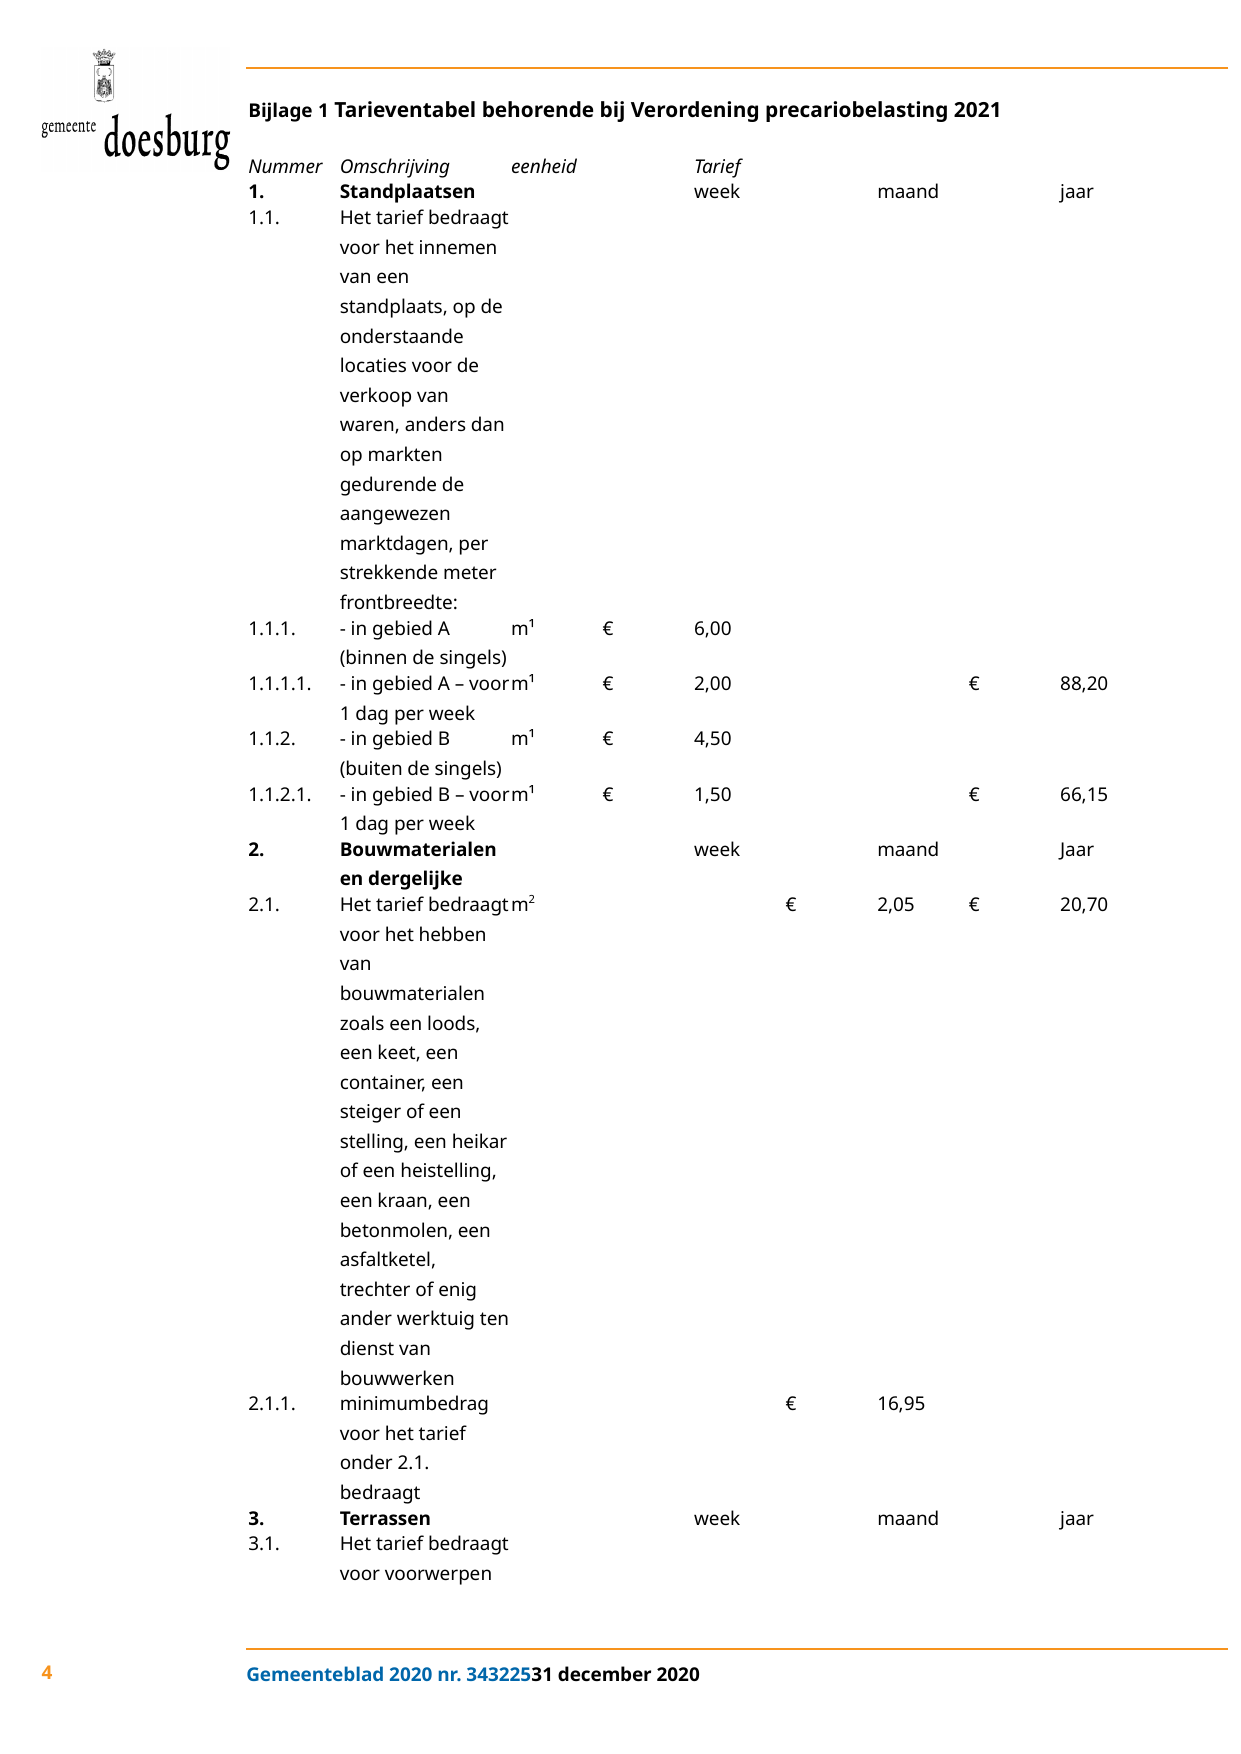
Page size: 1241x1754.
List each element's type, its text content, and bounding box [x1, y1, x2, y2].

table_cell jaar [1060, 1505, 1152, 1531]
table_cell [877, 615, 968, 670]
table_cell [969, 1531, 1060, 1586]
table_cell [877, 725, 968, 781]
table_header [602, 153, 694, 179]
table_cell 1.1.1. [248, 615, 339, 670]
table_cell 2,00 [694, 670, 785, 725]
table_cell 1.1.1.1. [248, 670, 339, 725]
table_cell [785, 781, 877, 836]
table_cell [785, 836, 877, 891]
table_cell [785, 179, 877, 204]
table_cell € [602, 725, 694, 781]
table_header Omschrijving [340, 153, 511, 179]
table_cell maand [877, 1505, 968, 1531]
table_cell [1060, 1531, 1152, 1586]
table_cell [785, 670, 877, 725]
table_cell [602, 1390, 694, 1505]
table_cell 1.1. [248, 205, 339, 615]
table_cell [1060, 1390, 1152, 1505]
table_cell [511, 836, 602, 891]
table_cell € [602, 670, 694, 725]
picture [41, 47, 231, 172]
table_cell Het tarief bedraagt voor voorwerpen [340, 1531, 511, 1586]
table_header Nummer [248, 153, 339, 179]
table_cell Standplaatsen [340, 179, 511, 204]
table_cell [694, 1390, 785, 1505]
table_cell [694, 205, 785, 615]
table_cell [602, 179, 694, 204]
table_cell [602, 1531, 694, 1586]
table_cell [969, 205, 1060, 615]
table_cell 2. [248, 836, 339, 891]
table_cell 1,50 [694, 781, 785, 836]
table_cell - in gebied B – voor 1 dag per week [340, 781, 511, 836]
table_cell [511, 1531, 602, 1586]
table_cell [1060, 615, 1152, 670]
table_cell [785, 725, 877, 781]
table_cell 16,95 [877, 1390, 968, 1505]
table_cell Bouwmaterialen en dergelijke [340, 836, 511, 891]
table_header Tarief [694, 153, 1152, 179]
table_cell [969, 836, 1060, 891]
table_cell 2.1.1. [248, 1390, 339, 1505]
table_cell [785, 205, 877, 615]
table_cell [694, 1531, 785, 1586]
table_cell [602, 891, 694, 1390]
table_cell [969, 1505, 1060, 1531]
table_cell week [694, 1505, 785, 1531]
table_cell [877, 670, 968, 725]
table_cell [969, 615, 1060, 670]
table_cell 2.1. [248, 891, 339, 1390]
table_cell 1. [248, 179, 339, 204]
table_cell 4,50 [694, 725, 785, 781]
table_cell m¹ [511, 615, 602, 670]
table_cell jaar [1060, 179, 1152, 204]
table_cell Terrassen [340, 1505, 511, 1531]
table_cell [785, 1505, 877, 1531]
table_cell maand [877, 179, 968, 204]
table_cell 3.1. [248, 1531, 339, 1586]
table_cell m¹ [511, 781, 602, 836]
table_header eenheid [511, 153, 602, 179]
table_cell [602, 836, 694, 891]
table_cell Het tarief bedraagt voor het hebben van bouwmaterialen zoals een loods, een keet, een container, een steiger of een stelling, een heikar of een heistelling, een kraan, een betonmolen, een asfaltketel, trechter of enig ander werktuig ten dienst van bouwwerken [340, 891, 511, 1390]
table_cell Het tarief bedraagt voor het innemen van een standplaats, op de onderstaande locaties voor de verkoop van waren, anders dan op markten gedurende de aangewezen marktdagen, per strekkende meter frontbreedte: [340, 205, 511, 615]
table_cell 88,20 [1060, 670, 1152, 725]
table_cell € [969, 781, 1060, 836]
table_cell - in gebied A – voor 1 dag per week [340, 670, 511, 725]
table_cell 2,05 [877, 891, 968, 1390]
table_cell Jaar [1060, 836, 1152, 891]
table_cell [877, 1531, 968, 1586]
table_cell [511, 1390, 602, 1505]
table_cell [511, 205, 602, 615]
table_cell € [602, 615, 694, 670]
table_cell [785, 615, 877, 670]
table_cell week [694, 836, 785, 891]
table_cell [785, 1531, 877, 1586]
table_cell 1.1.2.1. [248, 781, 339, 836]
table_cell [511, 179, 602, 204]
table_cell [602, 205, 694, 615]
table_cell [602, 1505, 694, 1531]
table_cell 20,70 [1060, 891, 1152, 1390]
table_cell week [694, 179, 785, 204]
table_cell [969, 179, 1060, 204]
table_cell [877, 205, 968, 615]
table_cell € [969, 670, 1060, 725]
table_cell m2 [511, 891, 602, 1390]
table_cell m¹ [511, 725, 602, 781]
table_cell [511, 1505, 602, 1531]
table_cell - in gebied A (binnen de singels) [340, 615, 511, 670]
table_cell € [785, 1390, 877, 1505]
table_cell 1.1.2. [248, 725, 339, 781]
table_cell [1060, 205, 1152, 615]
table_cell [969, 1390, 1060, 1505]
table_cell [877, 781, 968, 836]
table_cell [969, 725, 1060, 781]
table_cell 6,00 [694, 615, 785, 670]
table_cell m¹ [511, 670, 602, 725]
table_cell 66,15 [1060, 781, 1152, 836]
table_cell € [602, 781, 694, 836]
table_cell [1060, 725, 1152, 781]
table_cell 3. [248, 1505, 339, 1531]
text Bijlage 1 Tarieventabel behorende bij Verordening precariobelasting 2021 [248, 95, 1152, 123]
table_cell € [969, 891, 1060, 1390]
table_cell [694, 891, 785, 1390]
table_cell € [785, 891, 877, 1390]
table_cell - in gebied B (buiten de singels) [340, 725, 511, 781]
table_cell maand [877, 836, 968, 891]
table_cell minimumbedrag voor het tarief onder 2.1. bedraagt [340, 1390, 511, 1505]
